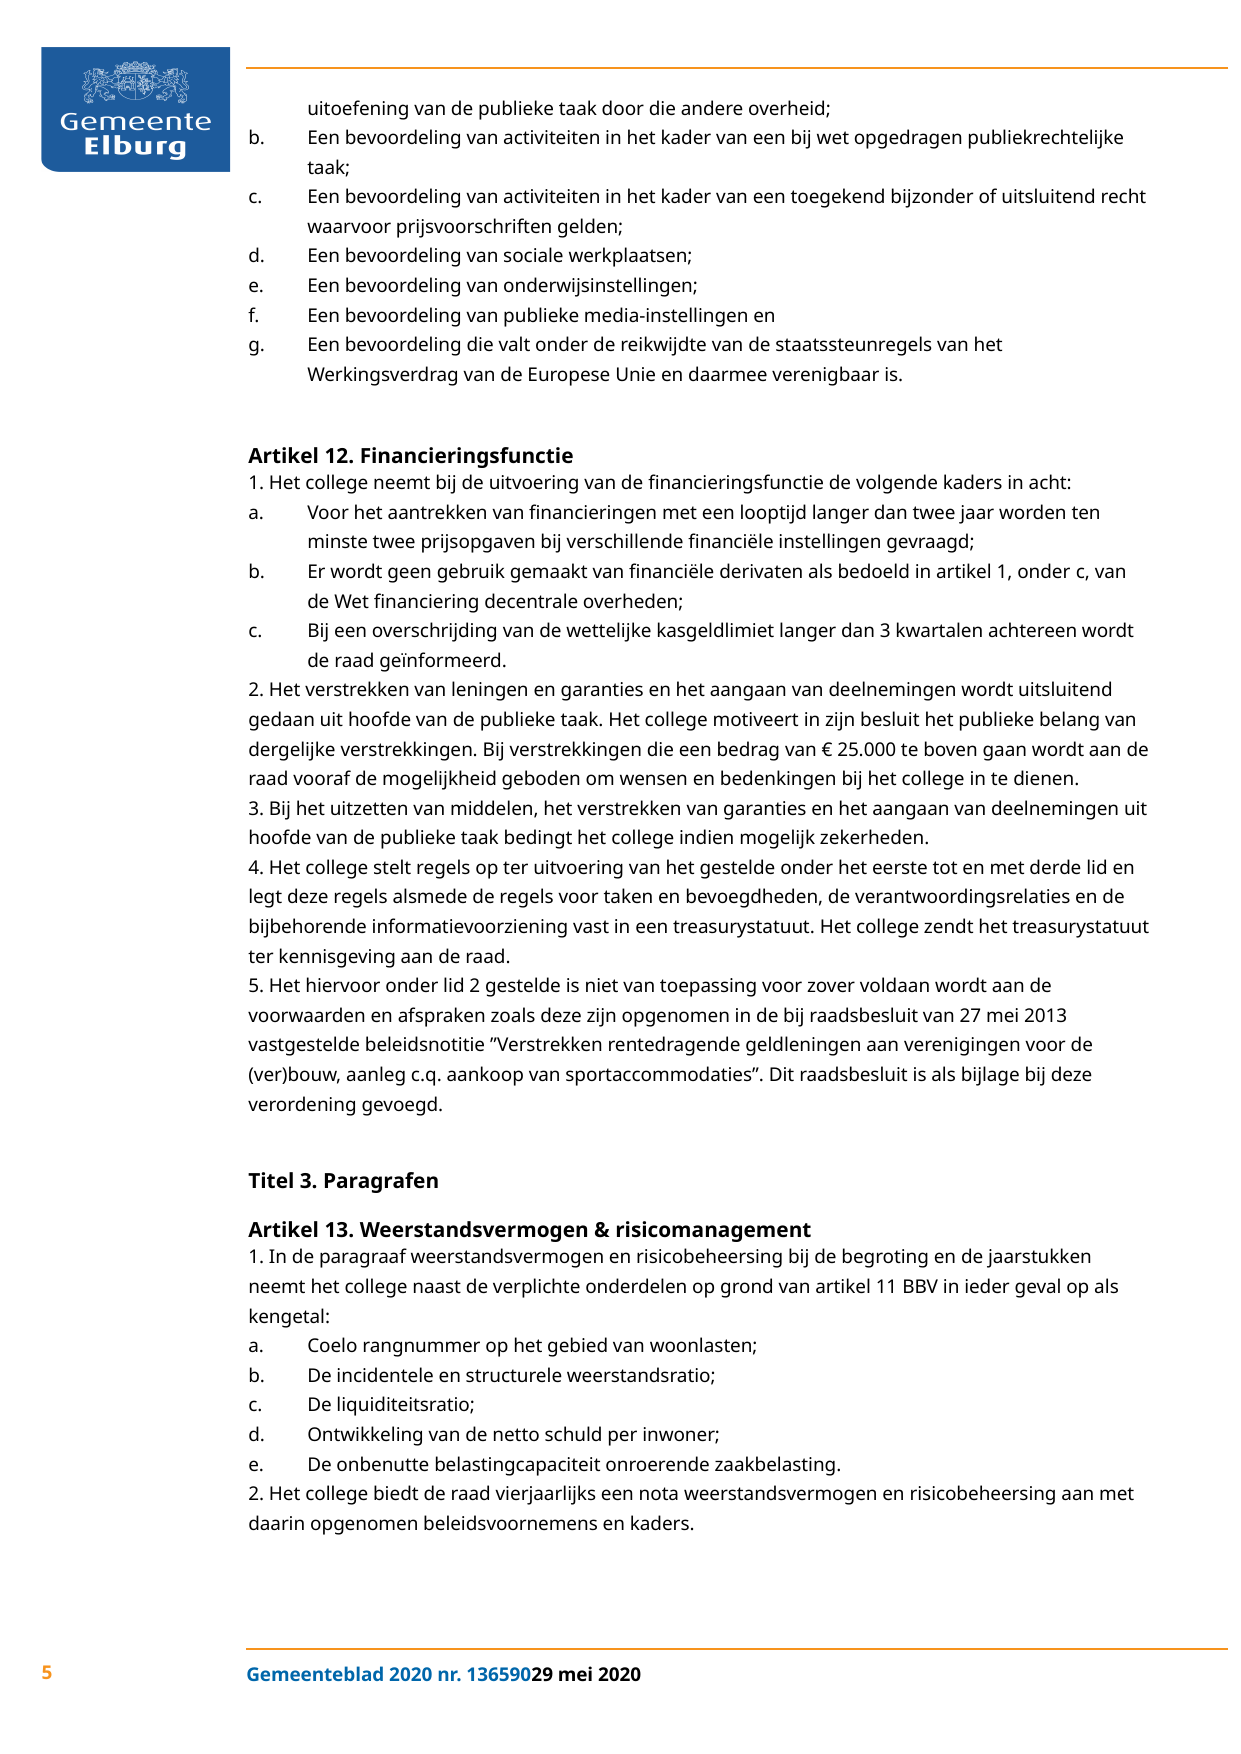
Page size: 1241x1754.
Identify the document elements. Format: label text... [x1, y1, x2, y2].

text 5. Het hiervoor onder lid 2 gestelde is niet van toepassing voor zover voldaan wordt aan de voorwaarden en afspraken zoals deze zijn opgenomen in de bij raadsbesluit van 27 mei 2013 vastgestelde beleidsnotitie ”Verstrekken rentedragende geldleningen aan verenigingen voor de (ver)bouw, aanleg c.q. aankoop van sportaccommodaties”. Dit raadsbesluit is als bijlage bij deze verordening gevoegd. [248, 972, 1152, 1116]
list Een bevoordeling van sociale werkplaatsen; [248, 243, 1152, 268]
text Titel 3. Paragrafen [248, 1166, 1152, 1194]
picture [41, 47, 231, 172]
list De onbenutte belastingcapaciteit onroerende zaakbelasting. [248, 1451, 1152, 1476]
text 1. In de paragraaf weerstandsvermogen en risicobeheersing bij de begroting en de jaarstukken neemt het college naast de verplichte onderdelen op grond van artikel 11 BBV in ieder geval op als kengetal: [248, 1244, 1152, 1328]
list Bij een overschrijding van de wettelijke kasgeldlimiet langer dan 3 kwartalen achtereen wordt de raad geïnformeerd. [248, 617, 1152, 673]
list De liquiditeitsratio; [248, 1392, 1152, 1417]
text 3. Bij het uitzetten van middelen, het verstrekken van garanties en het aangaan van deelnemingen uit hoofde van de publieke taak bedingt het college indien mogelijk zekerheden. [248, 795, 1152, 850]
list Ontwikkeling van de netto schuld per inwoner; [248, 1421, 1152, 1447]
list De incidentele en structurele weerstandsratio; [248, 1362, 1152, 1388]
list Coelo rangnummer op het gebied van woonlasten; [248, 1332, 1152, 1358]
text Artikel 12. Financieringsfunctie [248, 441, 1152, 469]
list Een bevoordeling die valt onder de reikwijdte van de staatssteunregels van het Werkingsverdrag van de Europese Unie en daarmee verenigbaar is. [248, 331, 1152, 387]
list Een bevoordeling van publieke media-instellingen en [248, 302, 1152, 328]
list Een bevoordeling van activiteiten in het kader van een toegekend bijzonder of uitsluitend recht waarvoor prijsvoorschriften gelden; [248, 183, 1152, 239]
list Voor het aantrekken van financieringen met een looptijd langer dan twee jaar worden ten minste twee prijsopgaven bij verschillende financiële instellingen gevraagd; [248, 499, 1152, 554]
list Een bevoordeling van activiteiten in het kader van een bij wet opgedragen publiekrechtelijke taak; [248, 124, 1152, 180]
text 2. Het verstrekken van leningen en garanties en het aangaan van deelnemingen wordt uitsluitend gedaan uit hoofde van de publieke taak. Het college motiveert in zijn besluit het publieke belang van dergelijke verstrekkingen. Bij verstrekkingen die een bedrag van € 25.000 te boven gaan wordt aan de raad vooraf de mogelijkheid geboden om wensen en bedenkingen bij het college in te dienen. [248, 677, 1152, 791]
text Artikel 13. Weerstandsvermogen & risicomanagement [248, 1215, 1152, 1244]
list Er wordt geen gebruik gemaakt van financiële derivaten als bedoeld in artikel 1, onder c, van de Wet financiering decentrale overheden; [248, 558, 1152, 613]
text 4. Het college stelt regels op ter uitvoering van het gestelde onder het eerste tot en met derde lid en legt deze regels alsmede de regels voor taken en bevoegdheden, de verantwoordingsrelaties en de bijbehorende informatievoorziening vast in een treasurystatuut. Het college zendt het treasurystatuut ter kennisgeving aan de raad. [248, 854, 1152, 968]
list Een bevoordeling van onderwijsinstellingen; [248, 272, 1152, 298]
list uitoefening van de publieke taak door die andere overheid; [248, 95, 1152, 121]
text 1. Het college neemt bij de uitvoering van de financieringsfunctie de volgende kaders in acht: [248, 469, 1152, 495]
text 2. Het college biedt de raad vierjaarlijks een nota weerstandsvermogen en risicobeheersing aan met daarin opgenomen beleidsvoornemens en kaders. [248, 1480, 1152, 1536]
